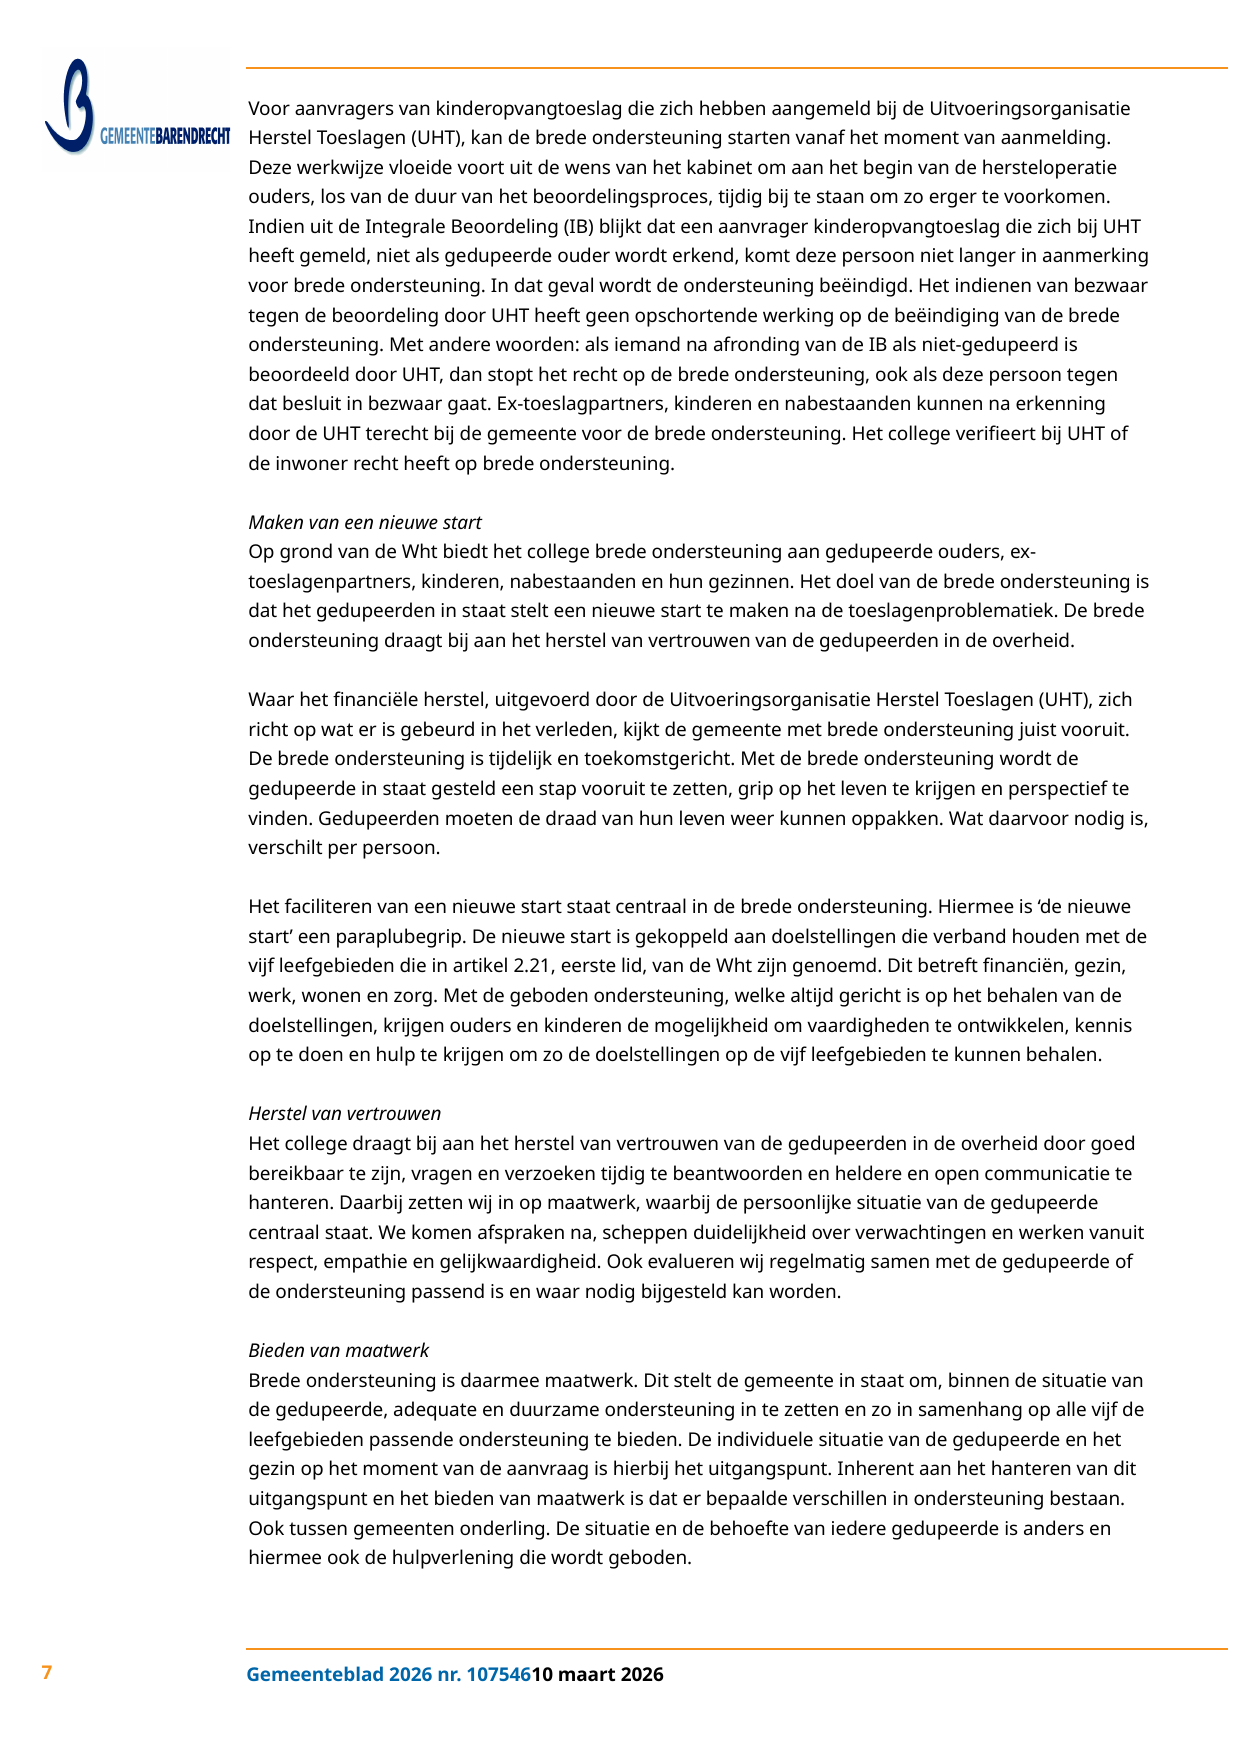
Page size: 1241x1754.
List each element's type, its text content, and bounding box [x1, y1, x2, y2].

picture [41, 47, 231, 172]
text Het college draagt bij aan het herstel van vertrouwen van de gedupeerden in de overheid door goed bereikbaar te zijn, vragen en verzoeken tijdig te beantwoorden en heldere en open communicatie te hanteren. Daarbij zetten wij in op maatwerk, waarbij de persoonlijke situatie van de gedupeerde centraal staat. We komen afspraken na, scheppen duidelijkheid over verwachtingen en werken vanuit respect, empathie en gelijkwaardigheid. Ook evalueren wij regelmatig samen met de gedupeerde of de ondersteuning passend is en waar nodig bijgesteld kan worden. [248, 1130, 1152, 1304]
text Het faciliteren van een nieuwe start staat centraal in de brede ondersteuning. Hiermee is ‘de nieuwe start’ een paraplubegrip. De nieuwe start is gekoppeld aan doelstellingen die verband houden met de vijf leefgebieden die in artikel 2.21, eerste lid, van de Wht zijn genoemd. Dit betreft financiën, gezin, werk, wonen en zorg. Met de geboden ondersteuning, welke altijd gericht is op het behalen van de doelstellingen, krijgen ouders en kinderen de mogelijkheid om vaardigheden te ontwikkelen, kennis op te doen en hulp te krijgen om zo de doelstellingen op de vijf leefgebieden te kunnen behalen. [248, 893, 1152, 1067]
text Herstel van vertrouwen [248, 1101, 1152, 1126]
text Maken van een nieuwe start [248, 509, 1152, 535]
text Bieden van maatwerk [248, 1337, 1152, 1363]
text Voor aanvragers van kinderopvangtoeslag die zich hebben aangemeld bij de Uitvoeringsorganisatie Herstel Toeslagen (UHT), kan de brede ondersteuning starten vanaf het moment van aanmelding. Deze werkwijze vloeide voort uit de wens van het kabinet om aan het begin van de hersteloperatie ouders, los van de duur van het beoordelingsproces, tijdig bij te staan om zo erger te voorkomen. Indien uit de Integrale Beoordeling (IB) blijkt dat een aanvrager kinderopvangtoeslag die zich bij UHT heeft gemeld, niet als gedupeerde ouder wordt erkend, komt deze persoon niet langer in aanmerking voor brede ondersteuning. In dat geval wordt de ondersteuning beëindigd. Het indienen van bezwaar tegen de beoordeling door UHT heeft geen opschortende werking op de beëindiging van de brede ondersteuning. Met andere woorden: als iemand na afronding van de IB als niet-gedupeerd is beoordeeld door UHT, dan stopt het recht op de brede ondersteuning, ook als deze persoon tegen dat besluit in bezwaar gaat. Ex-toeslagpartners, kinderen en nabestaanden kunnen na erkenning door de UHT terecht bij de gemeente voor de brede ondersteuning. Het college verifieert bij UHT of de inwoner recht heeft op brede ondersteuning. [248, 95, 1152, 476]
text Waar het financiële herstel, uitgevoerd door de Uitvoeringsorganisatie Herstel Toeslagen (UHT), zich richt op wat er is gebeurd in het verleden, kijkt de gemeente met brede ondersteuning juist vooruit. De brede ondersteuning is tijdelijk en toekomstgericht. Met de brede ondersteuning wordt de gedupeerde in staat gesteld een stap vooruit te zetten, grip op het leven te krijgen en perspectief te vinden. Gedupeerden moeten de draad van hun leven weer kunnen oppakken. Wat daarvoor nodig is, verschilt per persoon. [248, 686, 1152, 860]
text Brede ondersteuning is daarmee maatwerk. Dit stelt de gemeente in staat om, binnen de situatie van de gedupeerde, adequate en duurzame ondersteuning in te zetten en zo in samenhang op alle vijf de leefgebieden passende ondersteuning te bieden. De individuele situatie van de gedupeerde en het gezin op het moment van de aanvraag is hierbij het uitgangspunt. Inherent aan het hanteren van dit uitgangspunt en het bieden van maatwerk is dat er bepaalde verschillen in ondersteuning bestaan. Ook tussen gemeenten onderling. De situatie en de behoefte van iedere gedupeerde is anders en hiermee ook de hulpverlening die wordt geboden. [248, 1367, 1152, 1570]
text Op grond van de Wht biedt het college brede ondersteuning aan gedupeerde ouders, ex-toeslagenpartners, kinderen, nabestaanden en hun gezinnen. Het doel van de brede ondersteuning is dat het gedupeerden in staat stelt een nieuwe start te maken na de toeslagenproblematiek. De brede ondersteuning draagt bij aan het herstel van vertrouwen van de gedupeerden in de overheid. [248, 538, 1152, 653]
